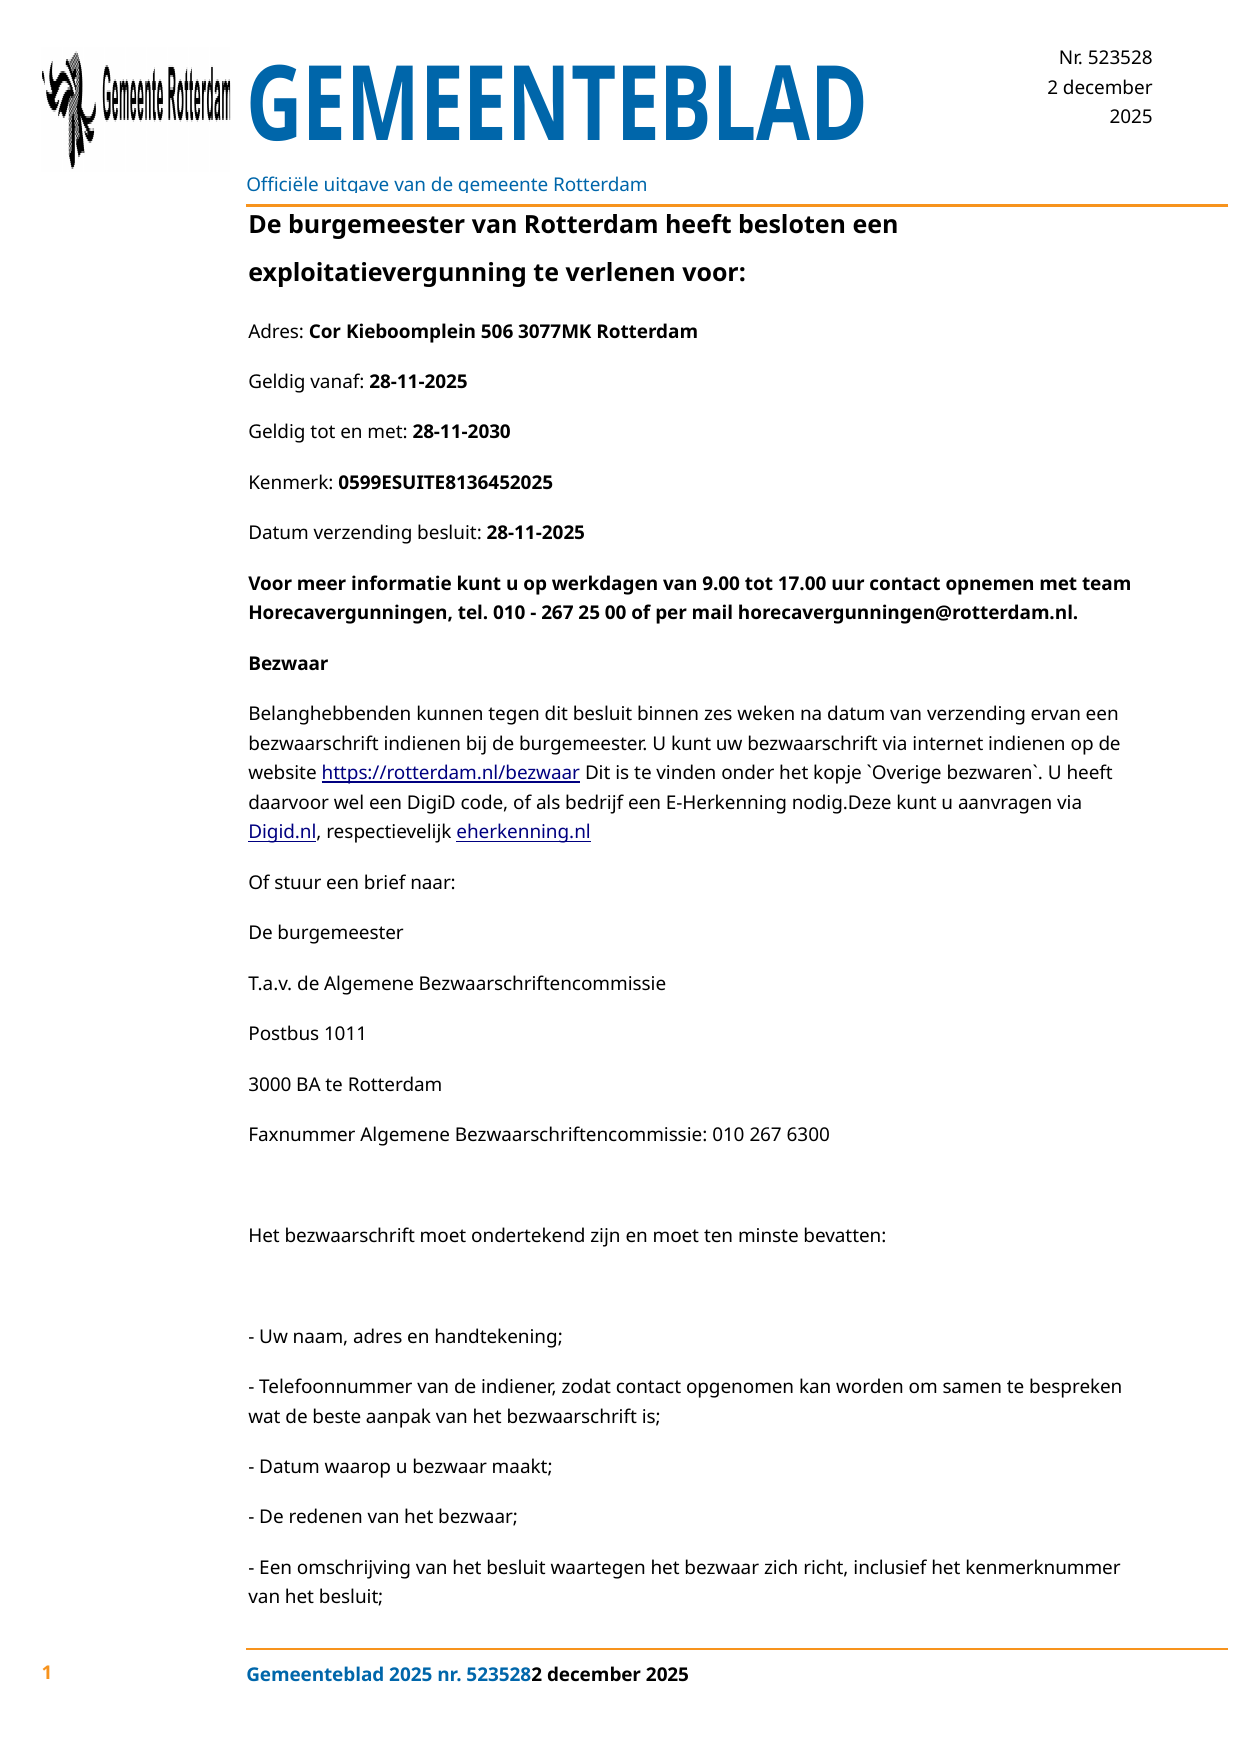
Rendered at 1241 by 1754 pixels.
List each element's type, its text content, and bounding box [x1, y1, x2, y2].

picture [41, 47, 231, 172]
text - Datum waarop u bezwaar maakt; [248, 1453, 1152, 1479]
text - De redenen van het bezwaar; [248, 1504, 1152, 1529]
text Belanghebbenden kunnen tegen dit besluit binnen zes weken na datum van verzending ervan een bezwaarschrift indienen bij de burgemeester. U kunt uw bezwaarschrift via internet indienen op de website https://rotterdam.nl/bezwaar Dit is te vinden onder het kopje `Overige bezwaren`. U heeft daarvoor wel een DigiD code, of als bedrijf een E-Herkenning nodig.Deze kunt u aanvragen via Digid.nl, respectievelijk eherkenning.nl [248, 700, 1152, 844]
text Kenmerk: 0599ESUITE8136452025 [248, 469, 1152, 495]
text Datum verzending besluit: 28-11-2025 [248, 519, 1152, 545]
text Of stuur een brief naar: [248, 869, 1152, 895]
text Bezwaar [248, 650, 1152, 676]
text De burgemeester van Rotterdam heeft besloten een exploitatievergunning te verlenen voor: [248, 207, 1152, 288]
text Voor meer informatie kunt u op werkdagen van 9.00 tot 17.00 uur contact opnemen met team Horecavergunningen, tel. 010 - 267 25 00 of per mail horecavergunningen@rotterdam.nl. [248, 570, 1152, 625]
text Geldig vanaf: 28-11-2025 [248, 368, 1152, 394]
text - Uw naam, adres en handtekening; [248, 1323, 1152, 1349]
text Het bezwaarschrift moet ondertekend zijn en moet ten minste bevatten: [248, 1222, 1152, 1248]
text - Een omschrijving van het besluit waartegen het bezwaar zich richt, inclusief het kenmerknummer van het besluit; [248, 1554, 1152, 1609]
text T.a.v. de Algemene Bezwaarschriftencommissie [248, 970, 1152, 996]
text - Telefoonnummer van de indiener, zodat contact opgenomen kan worden om samen te bespreken wat de beste aanpak van het bezwaarschrift is; [248, 1373, 1152, 1429]
text Adres: Cor Kieboomplein 506 3077MK Rotterdam [248, 318, 1152, 344]
text 3000 BA te Rotterdam [248, 1071, 1152, 1097]
text De burgemeester [248, 919, 1152, 945]
text Geldig tot en met: 28-11-2030 [248, 419, 1152, 444]
text Postbus 1011 [248, 1020, 1152, 1046]
text Faxnummer Algemene Bezwaarschriftencommissie: 010 267 6300 [248, 1121, 1152, 1147]
